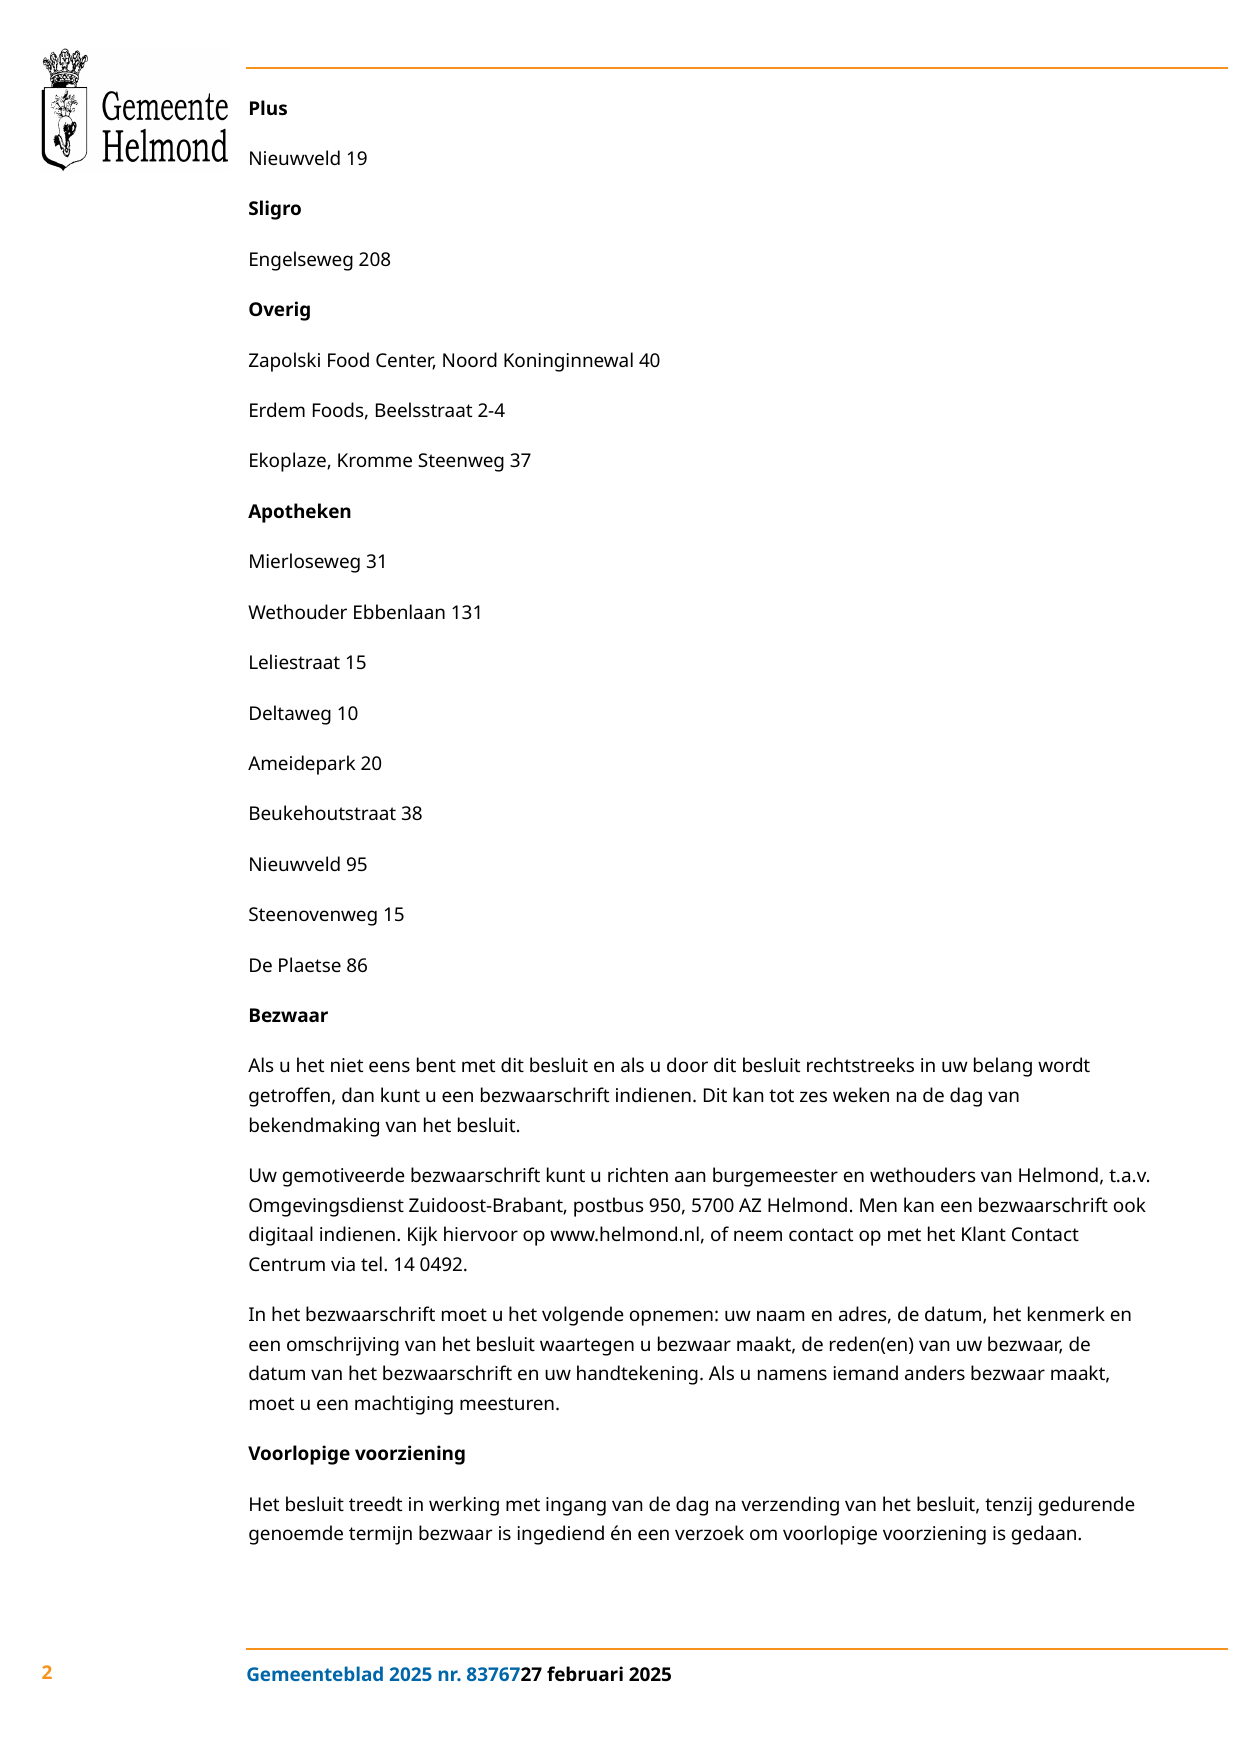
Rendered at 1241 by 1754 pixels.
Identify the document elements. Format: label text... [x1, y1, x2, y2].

text Nieuwveld 95 [248, 851, 1152, 877]
text Steenovenweg 15 [248, 901, 1152, 927]
text Sligro [248, 196, 1152, 221]
text Nieuwveld 19 [248, 145, 1152, 171]
text Uw gemotiveerde bezwaarschrift kunt u richten aan burgemeester en wethouders van Helmond, t.a.v. Omgevingsdienst Zuidoost-Brabant, postbus 950, 5700 AZ Helmond. Men kan een bezwaarschrift ook digitaal indienen. Kijk hiervoor op www.helmond.nl, of neem contact op met het Klant Contact Centrum via tel. 14 0492. [248, 1162, 1152, 1277]
text Bezwaar [248, 1002, 1152, 1028]
text De Plaetse 86 [248, 952, 1152, 978]
text Apotheken [248, 498, 1152, 524]
text Ekoplaze, Kromme Steenweg 37 [248, 448, 1152, 473]
text Zapolski Food Center, Noord Koninginnewal 40 [248, 347, 1152, 373]
text Leliestraat 15 [248, 649, 1152, 675]
picture [41, 47, 231, 172]
text Beukehoutstraat 38 [248, 801, 1152, 826]
text Het besluit treedt in werking met ingang van de dag na verzending van het besluit, tenzij gedurende genoemde termijn bezwaar is ingediend én een verzoek om voorlopige voorziening is gedaan. [248, 1491, 1152, 1546]
text Overig [248, 296, 1152, 322]
text Erdem Foods, Beelsstraat 2-4 [248, 397, 1152, 423]
text Deltaweg 10 [248, 700, 1152, 726]
text Plus [248, 95, 1152, 121]
text Als u het niet eens bent met dit besluit en als u door dit besluit rechtstreeks in uw belang wordt getroffen, dan kunt u een bezwaarschrift indienen. Dit kan tot zes weken na de dag van bekendmaking van het besluit. [248, 1053, 1152, 1138]
text Engelseweg 208 [248, 246, 1152, 272]
text In het bezwaarschrift moet u het volgende opnemen: uw naam en adres, de datum, het kenmerk en een omschrijving van het besluit waartegen u bezwaar maakt, de reden(en) van uw bezwaar, de datum van het bezwaarschrift en uw handtekening. Als u namens iemand anders bezwaar maakt, moet u een machtiging meesturen. [248, 1301, 1152, 1416]
text Voorlopige voorziening [248, 1441, 1152, 1466]
text Wethouder Ebbenlaan 131 [248, 599, 1152, 625]
text Ameidepark 20 [248, 750, 1152, 776]
text Mierloseweg 31 [248, 548, 1152, 574]
